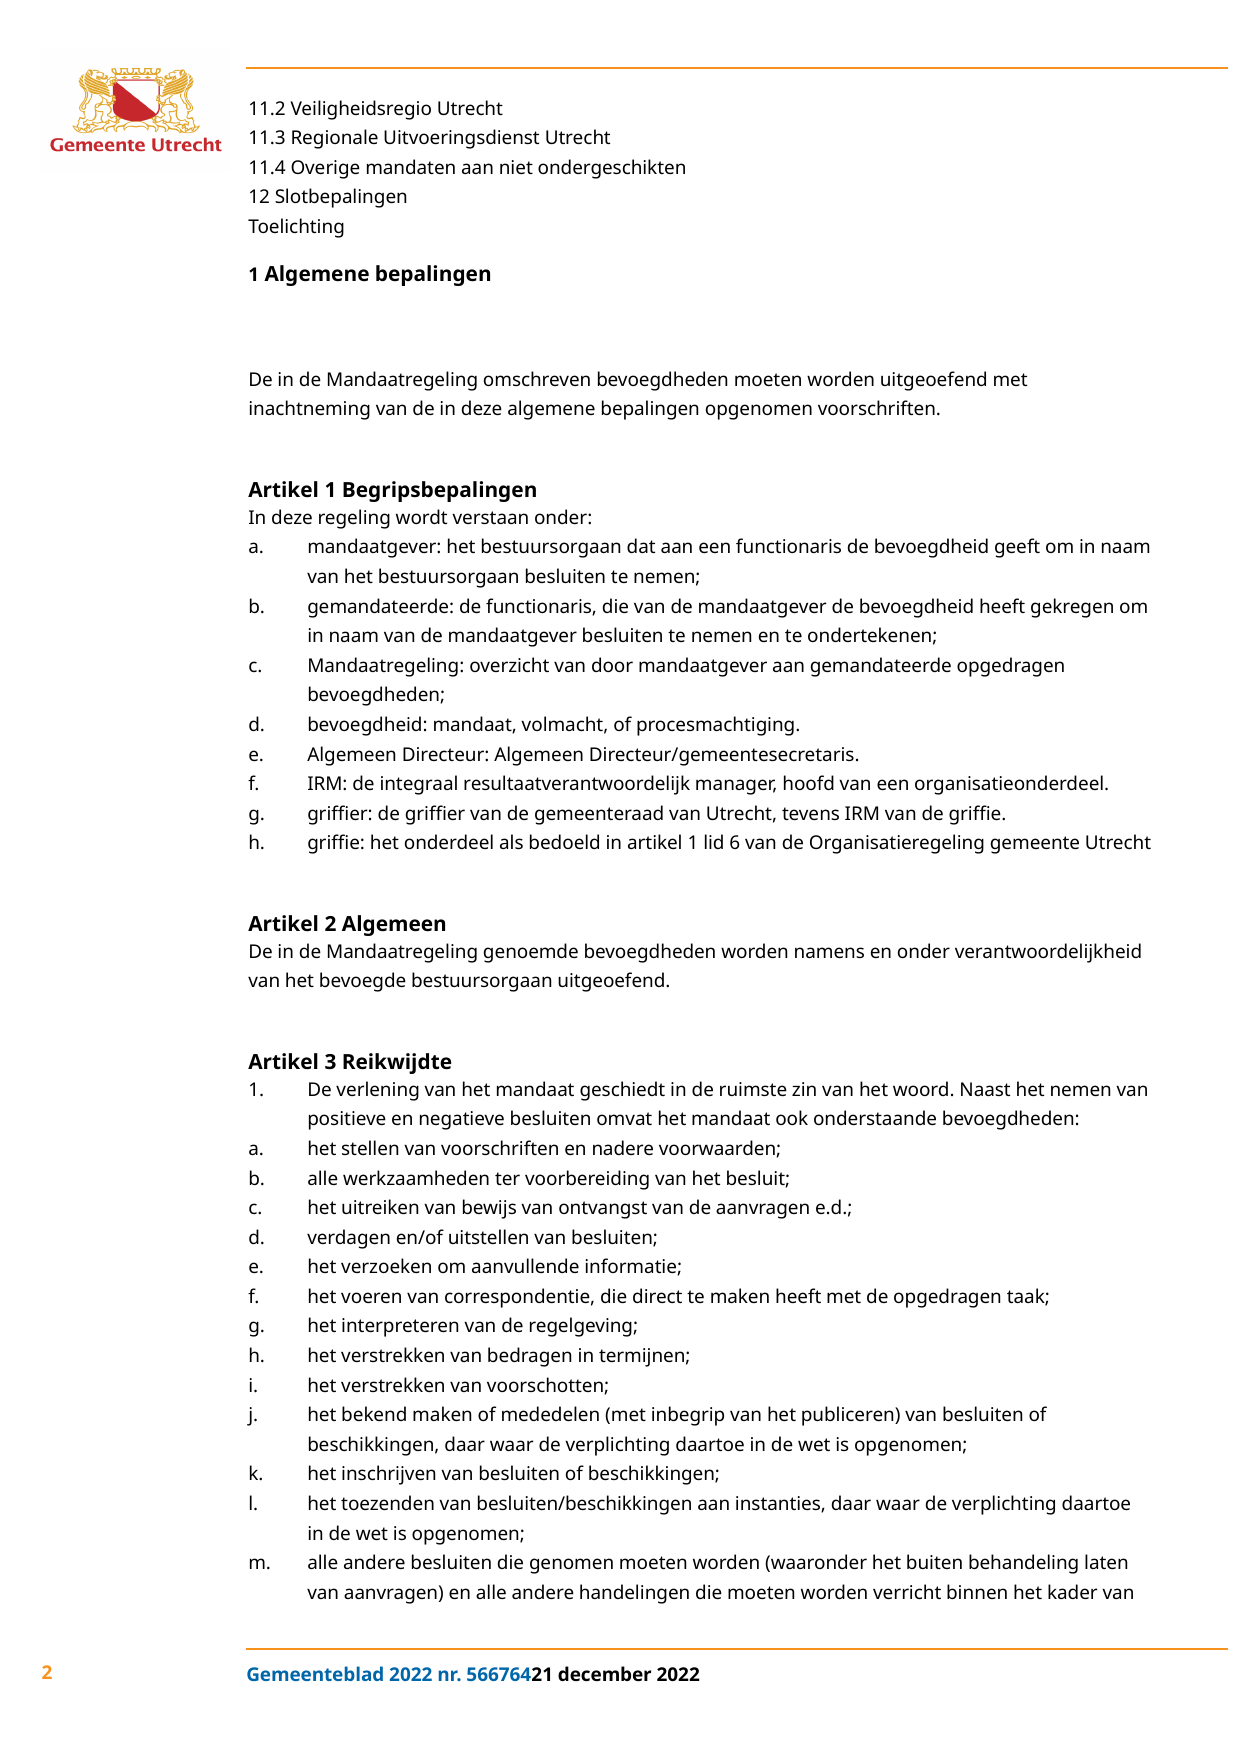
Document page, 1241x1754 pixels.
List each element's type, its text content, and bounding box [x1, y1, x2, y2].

text 11.3 Regionale Uitvoeringsdienst Utrecht [248, 124, 1152, 150]
list alle werkzaamheden ter voorbereiding van het besluit; [248, 1165, 1152, 1190]
text Artikel 1 Begripsbepalingen [248, 476, 1152, 504]
list mandaatgever: het bestuursorgaan dat aan een functionaris de bevoegdheid geeft om in naam van het bestuursorgaan besluiten te nemen; [248, 534, 1152, 589]
text 11.2 Veiligheidsregio Utrecht [248, 95, 1152, 121]
list gemandateerde: de functionaris, die van de mandaatgever de bevoegdheid heeft gekregen om in naam van de mandaatgever besluiten te nemen en te ondertekenen; [248, 593, 1152, 648]
list Algemeen Directeur: Algemeen Directeur/gemeentesecretaris. [248, 741, 1152, 766]
text De in de Mandaatregeling genoemde bevoegdheden worden namens en onder verantwoordelijkheid van het bevoegde bestuursorgaan uitgeoefend. [248, 938, 1152, 993]
list het verzoeken om aanvullende informatie; [248, 1253, 1152, 1279]
list het verstrekken van voorschotten; [248, 1372, 1152, 1397]
list griffier: de griffier van de gemeenteraad van Utrecht, tevens IRM van de griffie. [248, 800, 1152, 826]
text 1 Algemene bepalingen [248, 259, 1152, 287]
list het verstrekken van bedragen in termijnen; [248, 1342, 1152, 1368]
text In deze regeling wordt verstaan onder: [248, 504, 1152, 530]
text De in de Mandaatregeling omschreven bevoegdheden moeten worden uitgeoefend met inachtneming van de in deze algemene bepalingen opgenomen voorschriften. [248, 366, 1152, 421]
list IRM: de integraal resultaatverantwoordelijk manager, hoofd van een organisatieonderdeel. [248, 770, 1152, 796]
list het toezenden van besluiten/beschikkingen aan instanties, daar waar de verplichting daartoe in de wet is opgenomen; [248, 1490, 1152, 1545]
list bevoegdheid: mandaat, volmacht, of procesmachtiging. [248, 711, 1152, 737]
list het voeren van correspondentie, die direct te maken heeft met de opgedragen taak; [248, 1283, 1152, 1309]
text Artikel 2 Algemeen [248, 909, 1152, 938]
list griffie: het onderdeel als bedoeld in artikel 1 lid 6 van de Organisatieregeling gemeente Utrecht [248, 829, 1152, 855]
text 12 Slotbepalingen [248, 183, 1152, 209]
list het uitreiken van bewijs van ontvangst van de aanvragen e.d.; [248, 1194, 1152, 1220]
list Mandaatregeling: overzicht van door mandaatgever aan gemandateerde opgedragen bevoegdheden; [248, 652, 1152, 707]
list De verlening van het mandaat geschiedt in de ruimste zin van het woord. Naast het nemen van positieve en negatieve besluiten omvat het mandaat ook onderstaande bevoegdheden: [248, 1076, 1152, 1131]
list verdagen en/of uitstellen van besluiten; [248, 1224, 1152, 1249]
list het interpreteren van de regelgeving; [248, 1313, 1152, 1338]
list alle andere besluiten die genomen moeten worden (waaronder het buiten behandeling laten van aanvragen) en alle andere handelingen die moeten worden verricht binnen het kader van [248, 1549, 1152, 1604]
list het stellen van voorschriften en nadere voorwaarden; [248, 1135, 1152, 1161]
list het inschrijven van besluiten of beschikkingen; [248, 1461, 1152, 1486]
text Artikel 3 Reikwijdte [248, 1047, 1152, 1076]
list het bekend maken of mededelen (met inbegrip van het publiceren) van besluiten of beschikkingen, daar waar de verplichting daartoe in de wet is opgenomen; [248, 1401, 1152, 1457]
text Toelichting [248, 213, 1152, 239]
picture [41, 47, 231, 172]
text 11.4 Overige mandaten aan niet ondergeschikten [248, 154, 1152, 180]
